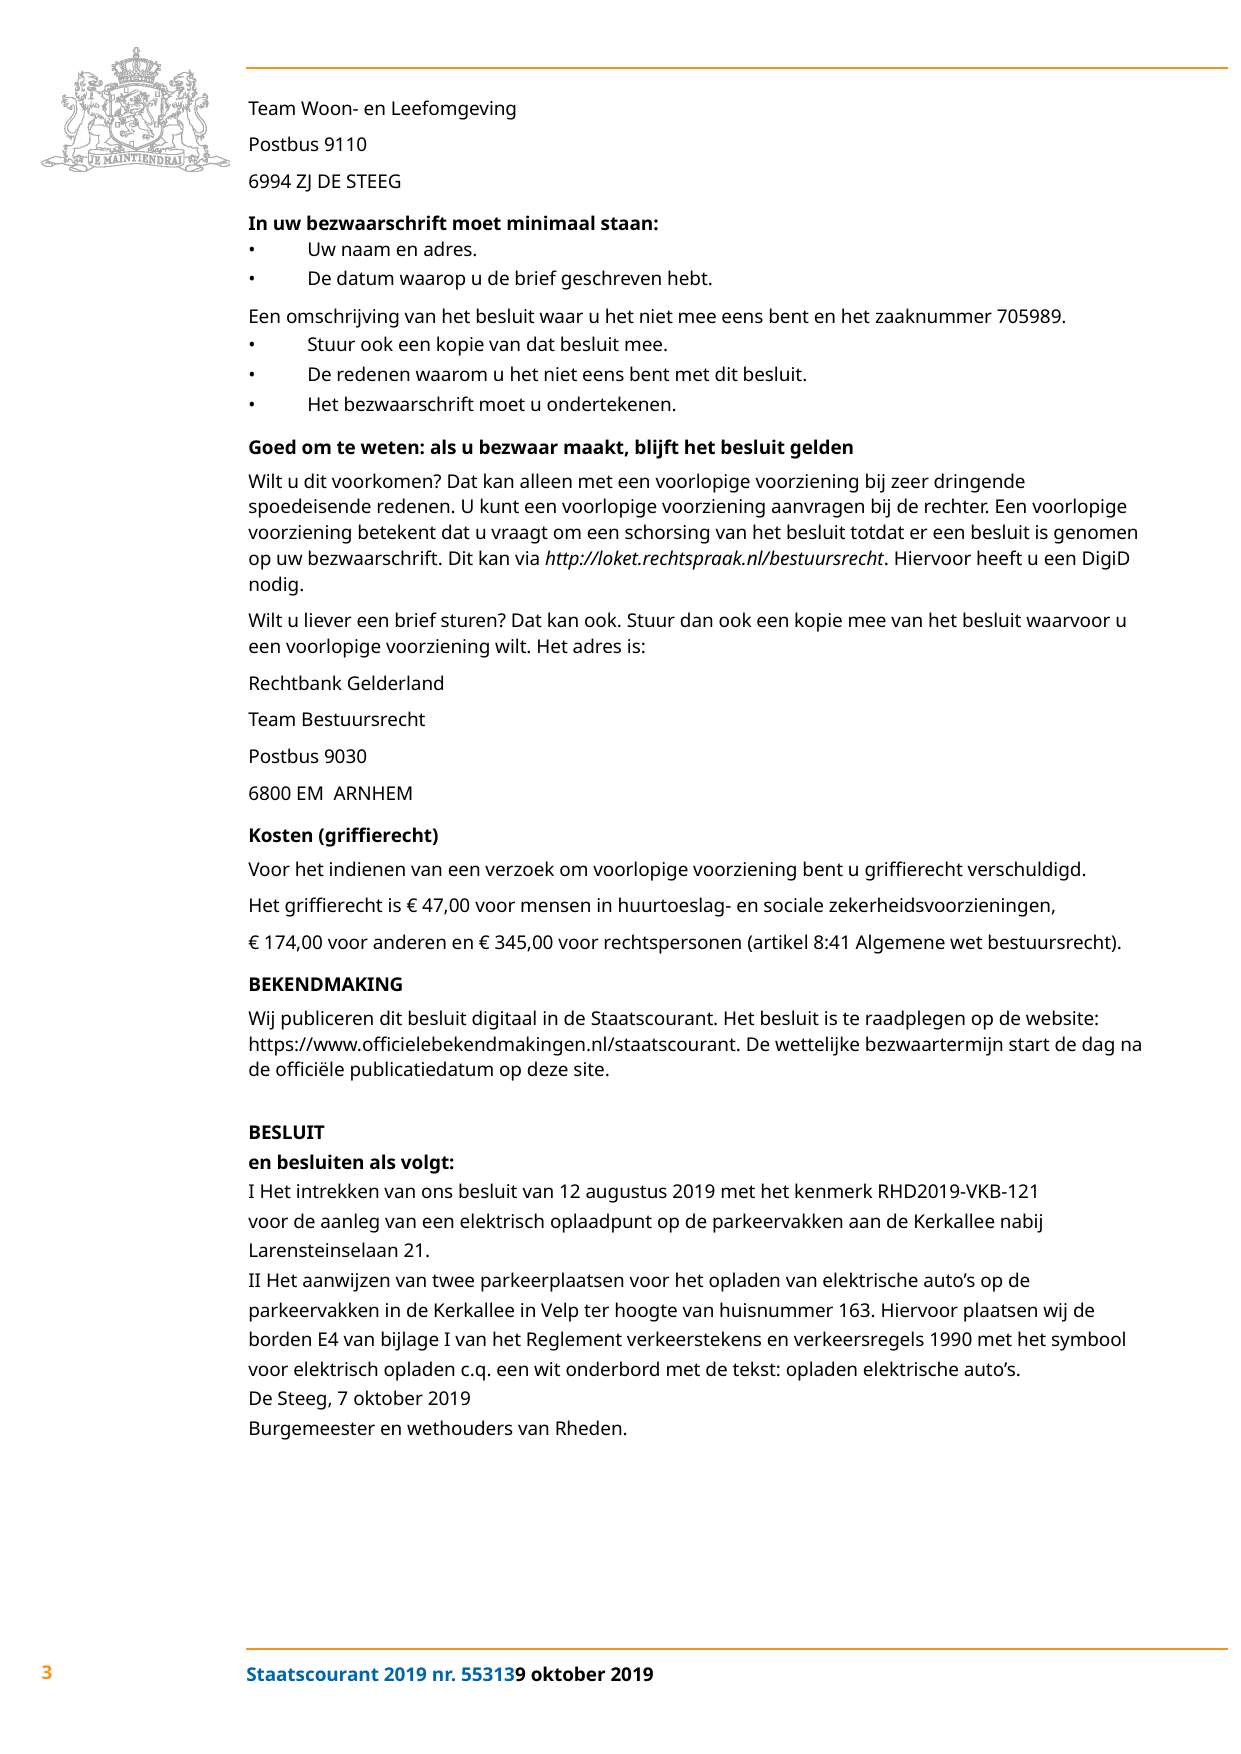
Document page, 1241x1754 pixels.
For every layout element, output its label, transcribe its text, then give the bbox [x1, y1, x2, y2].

text BEKENDMAKING [248, 971, 1152, 997]
text Wilt u liever een brief sturen? Dat kan ook. Stuur dan ook een kopie mee van het besluit waarvoor u een voorlopige voorziening wilt. Het adres is: [248, 607, 1152, 659]
text Goed om te weten: als u bezwaar maakt, blijft het besluit gelden [248, 434, 1152, 459]
text voor de aanleg van een elektrisch oplaadpunt op de parkeervakken aan de Kerkallee nabij Larensteinselaan 21. [248, 1208, 1152, 1263]
text II Het aanwijzen van twee parkeerplaatsen voor het opladen van elektrische auto’s op de parkeervakken in de Kerkallee in Velp ter hoogte van huisnummer 163. Hiervoor plaatsen wij de borden E4 van bijlage I van het Reglement verkeerstekens en verkeersregels 1990 met het symbool voor elektrisch opladen c.q. een wit onderbord met de tekst: opladen elektrische auto’s. [248, 1267, 1152, 1382]
text Wij publiceren dit besluit digitaal in de Staatscourant. Het besluit is te raadplegen op de website: https://www.officielebekendmakingen.nl/staatscourant. De wettelijke bezwaartermijn start de dag na de officiële publicatiedatum op deze site. [248, 1005, 1152, 1082]
text en besluiten als volgt: [248, 1149, 1152, 1174]
text Postbus 9030 [248, 743, 1152, 769]
text Team Woon- en Leefomgeving [248, 95, 1152, 121]
text Kosten (griffierecht) [248, 822, 1152, 847]
text BESLUIT [248, 1119, 1152, 1145]
list Stuur ook een kopie van dat besluit mee. [248, 332, 1152, 357]
list De redenen waarom u het niet eens bent met dit besluit. [248, 361, 1152, 387]
picture [41, 47, 231, 172]
text I Het intrekken van ons besluit van 12 augustus 2019 met het kenmerk RHD2019-VKB-121 [248, 1178, 1152, 1204]
text 6994 ZJ DE STEEG [248, 168, 1152, 194]
text Een omschrijving van het besluit waar u het niet mee eens bent en het zaaknummer 705989. [248, 303, 1152, 329]
text 6800 EM ARNHEM [248, 780, 1152, 806]
list De datum waarop u de brief geschreven hebt. [248, 265, 1152, 291]
text Het griffierecht is € 47,00 voor mensen in huurtoeslag- en sociale zekerheidsvoorzieningen, [248, 892, 1152, 918]
text Wilt u dit voorkomen? Dat kan alleen met een voorlopige voorziening bij zeer dringende spoedeisende redenen. U kunt een voorlopige voorziening aanvragen bij de rechter. Een voorlopige voorziening betekent dat u vraagt om een schorsing van het besluit totdat er een besluit is genomen op uw bezwaarschrift. Dit kan via http://loket.rechtspraak.nl/bestuursrecht. Hiervoor heeft u een DigiD nodig. [248, 468, 1152, 597]
list Uw naam en adres. [248, 236, 1152, 261]
text Voor het indienen van een verzoek om voorlopige voorziening bent u griffierecht verschuldigd. [248, 856, 1152, 882]
text Burgemeester en wethouders van Rheden. [248, 1415, 1152, 1441]
text In uw bezwaarschrift moet minimaal staan: [248, 210, 1152, 236]
text Team Bestuursrecht [248, 707, 1152, 732]
list Het bezwaarschrift moet u ondertekenen. [248, 391, 1152, 416]
text Rechtbank Gelderland [248, 670, 1152, 696]
text De Steeg, 7 oktober 2019 [248, 1386, 1152, 1411]
text Postbus 9110 [248, 131, 1152, 157]
text € 174,00 voor anderen en € 345,00 voor rechtspersonen (artikel 8:41 Algemene wet bestuursrecht). [248, 929, 1152, 955]
